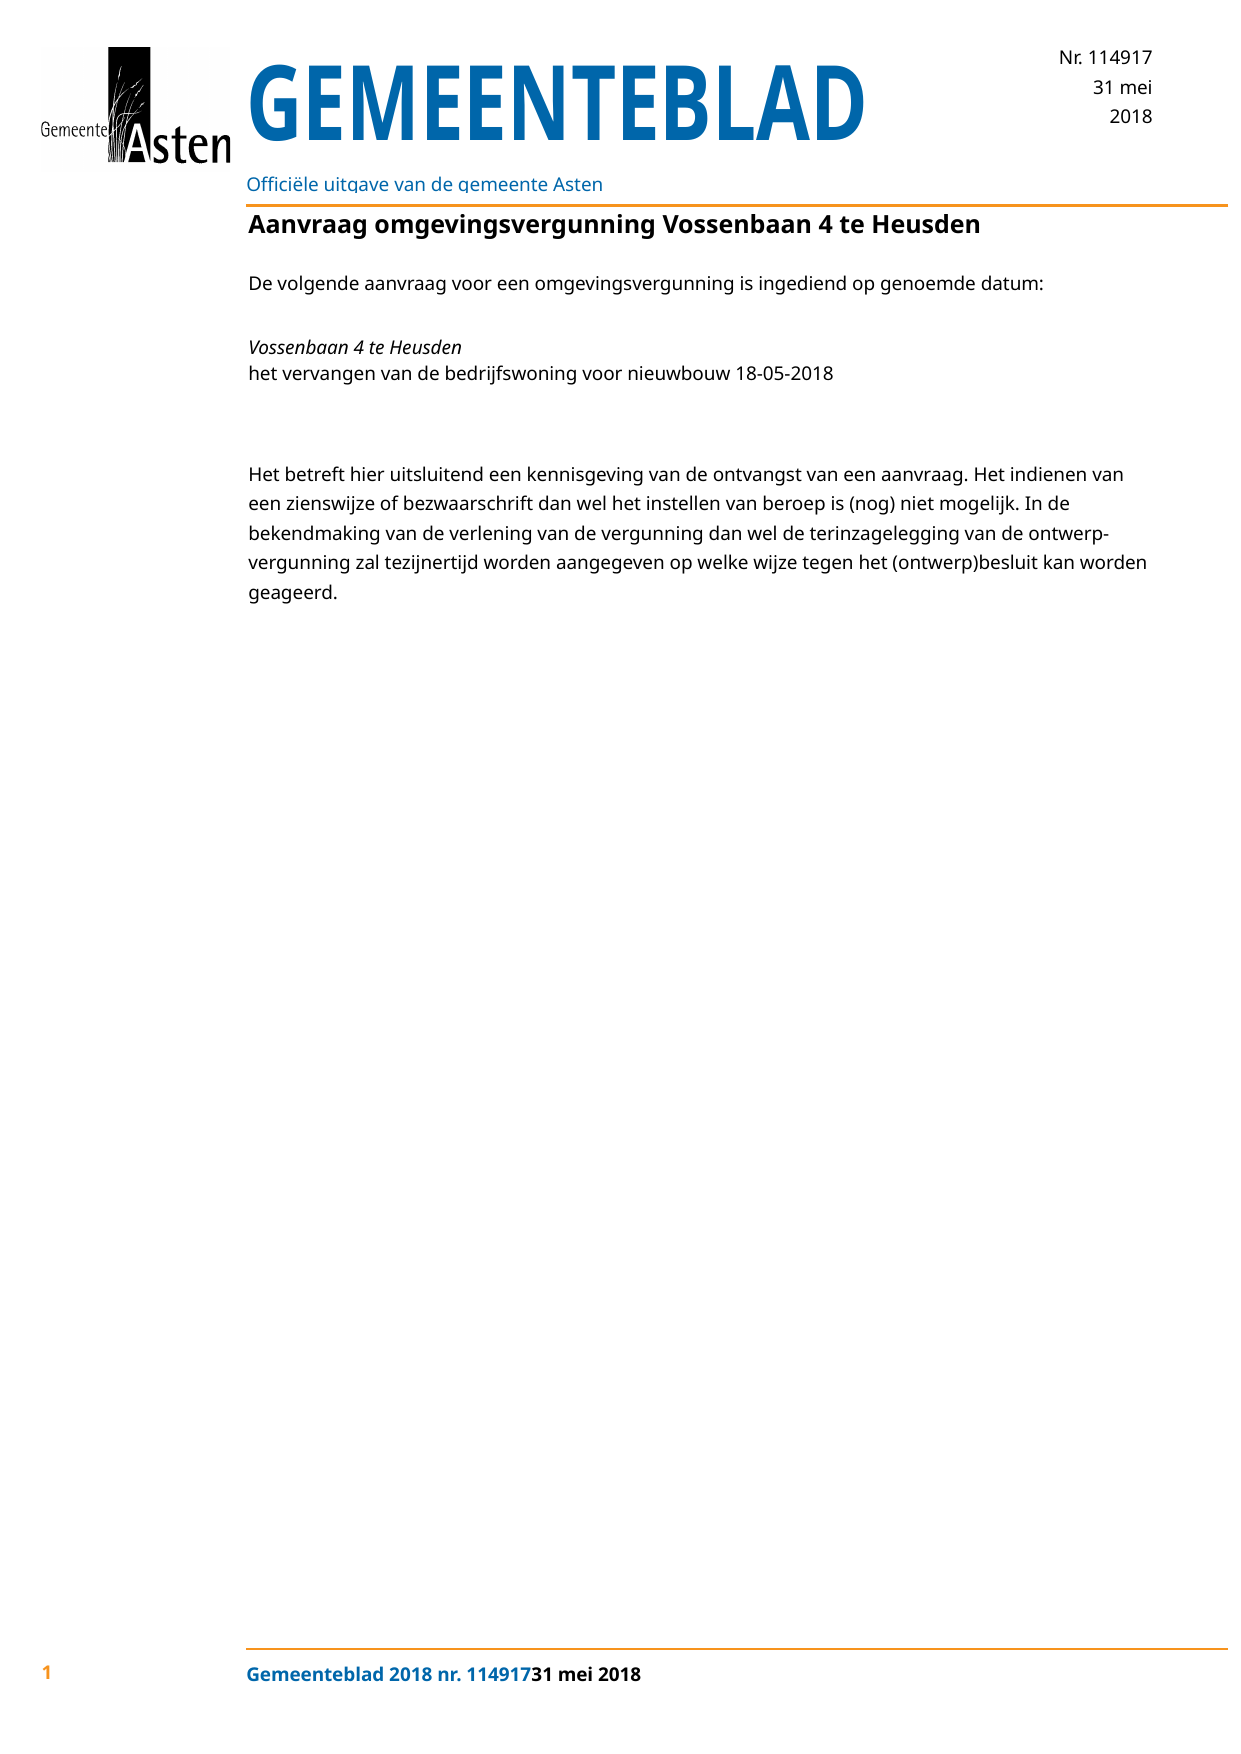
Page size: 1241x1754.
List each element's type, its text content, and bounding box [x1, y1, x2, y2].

picture [41, 47, 231, 172]
text het vervangen van de bedrijfswoning voor nieuwbouw 18-05-2018 [248, 360, 1152, 386]
text Aanvraag omgevingsvergunning Vossenbaan 4 te Heusden [248, 207, 1152, 241]
text Vossenbaan 4 te Heusden [248, 334, 1152, 360]
text Het betreft hier uitsluitend een kennisgeving van de ontvangst van een aanvraag. Het indienen van een zienswijze of bezwaarschrift dan wel het instellen van beroep is (nog) niet mogelijk. In de bekendmaking van de verlening van de vergunning dan wel de terinzagelegging van de ontwerp-vergunning zal tezijnertijd worden aangegeven op welke wijze tegen het (ontwerp)besluit kan worden geageerd. [248, 461, 1152, 605]
text De volgende aanvraag voor een omgevingsvergunning is ingediend op genoemde datum: [248, 270, 1152, 296]
